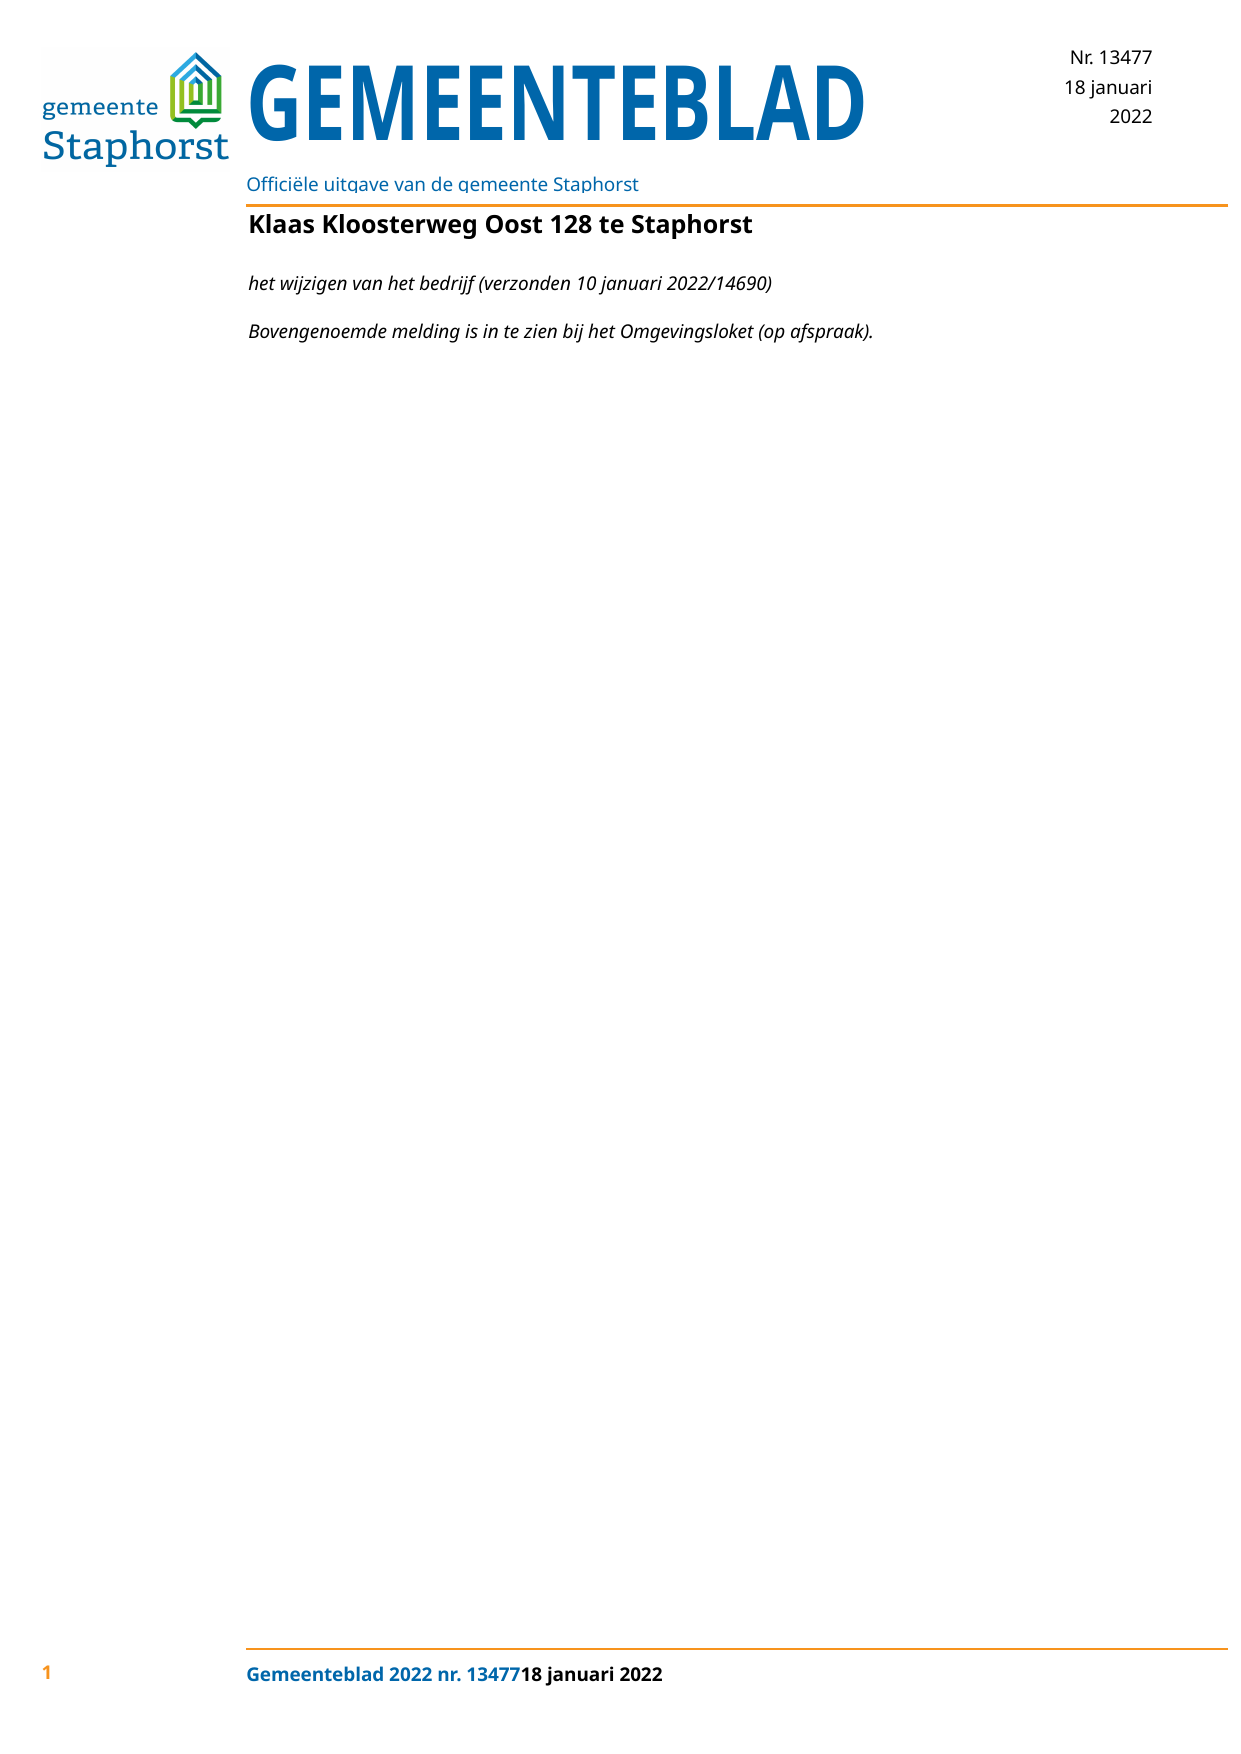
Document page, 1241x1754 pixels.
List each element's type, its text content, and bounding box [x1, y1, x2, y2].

text het wijzigen van het bedrijf (verzonden 10 januari 2022/14690) [248, 270, 1152, 296]
picture [41, 47, 231, 172]
text Bovengenoemde melding is in te zien bij het Omgevingsloket (op afspraak). [248, 318, 1152, 344]
text Klaas Kloosterweg Oost 128 te Staphorst [248, 207, 1152, 241]
